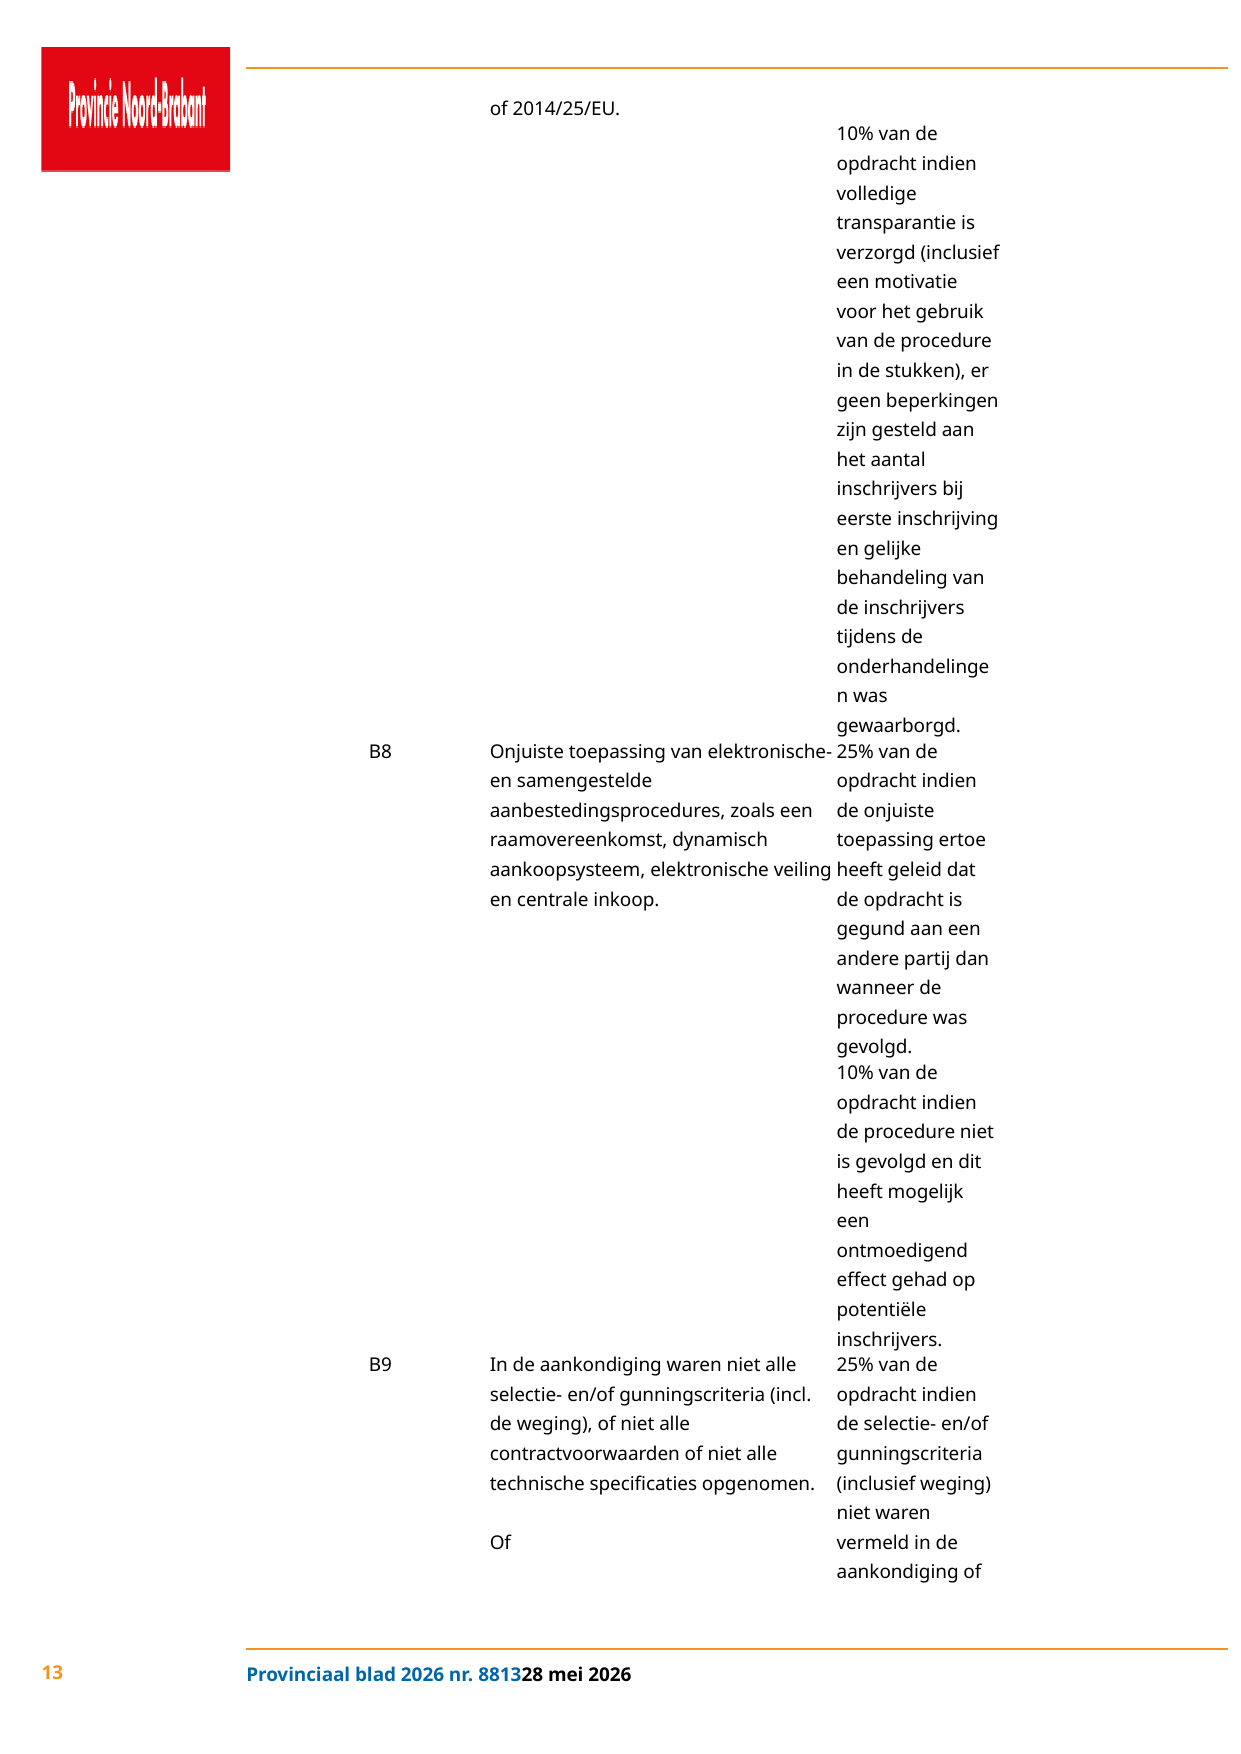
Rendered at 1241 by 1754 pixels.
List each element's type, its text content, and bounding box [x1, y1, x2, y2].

table_cell [490, 1060, 836, 1351]
table_cell 10% van de opdracht indien volledige transparantie is verzorgd (inclusief een motivatie voor het gebruik van de procedure in de stukken), er geen beperkingen zijn gesteld aan het aantal inschrijvers bij eerste inschrijving en gelijke behandeling van de inschrijvers tijdens de onderhandelingen was gewaarborgd. [836, 121, 999, 738]
table_cell [248, 121, 369, 738]
picture [41, 47, 231, 172]
table_cell [369, 1060, 489, 1351]
table_cell [490, 121, 836, 738]
table_cell [248, 1351, 369, 1584]
table_cell [248, 95, 369, 121]
table_cell B8 [369, 738, 489, 1059]
table_cell of 2014/25/EU. [490, 95, 836, 121]
table_cell [248, 738, 369, 1059]
table_cell B9 [369, 1351, 489, 1584]
table_cell In de aankondiging waren niet alle selectie- en/of gunningscriteria (incl. de weging), of niet alle contractvoorwaarden of niet alle technische specificaties opgenomen. Of [490, 1351, 836, 1584]
table_cell 25% van de opdracht indien de selectie- en/of gunningscriteria (inclusief weging) niet waren vermeld in de aankondiging of [836, 1351, 999, 1584]
table_cell [369, 121, 489, 738]
table_cell [999, 95, 1152, 1584]
table_cell 25% van de opdracht indien de onjuiste toepassing ertoe heeft geleid dat de opdracht is gegund aan een andere partij dan wanneer de procedure was gevolgd. [836, 738, 999, 1059]
table_cell [369, 95, 489, 121]
table_cell [248, 1060, 369, 1351]
table_cell [836, 95, 999, 121]
table_cell 10% van de opdracht indien de procedure niet is gevolgd en dit heeft mogelijk een ontmoedigend effect gehad op potentiële inschrijvers. [836, 1060, 999, 1351]
table_cell Onjuiste toepassing van elektronische- en samengestelde aanbestedingsprocedures, zoals een raamovereenkomst, dynamisch aankoopsysteem, elektronische veiling en centrale inkoop. [490, 738, 836, 1059]
